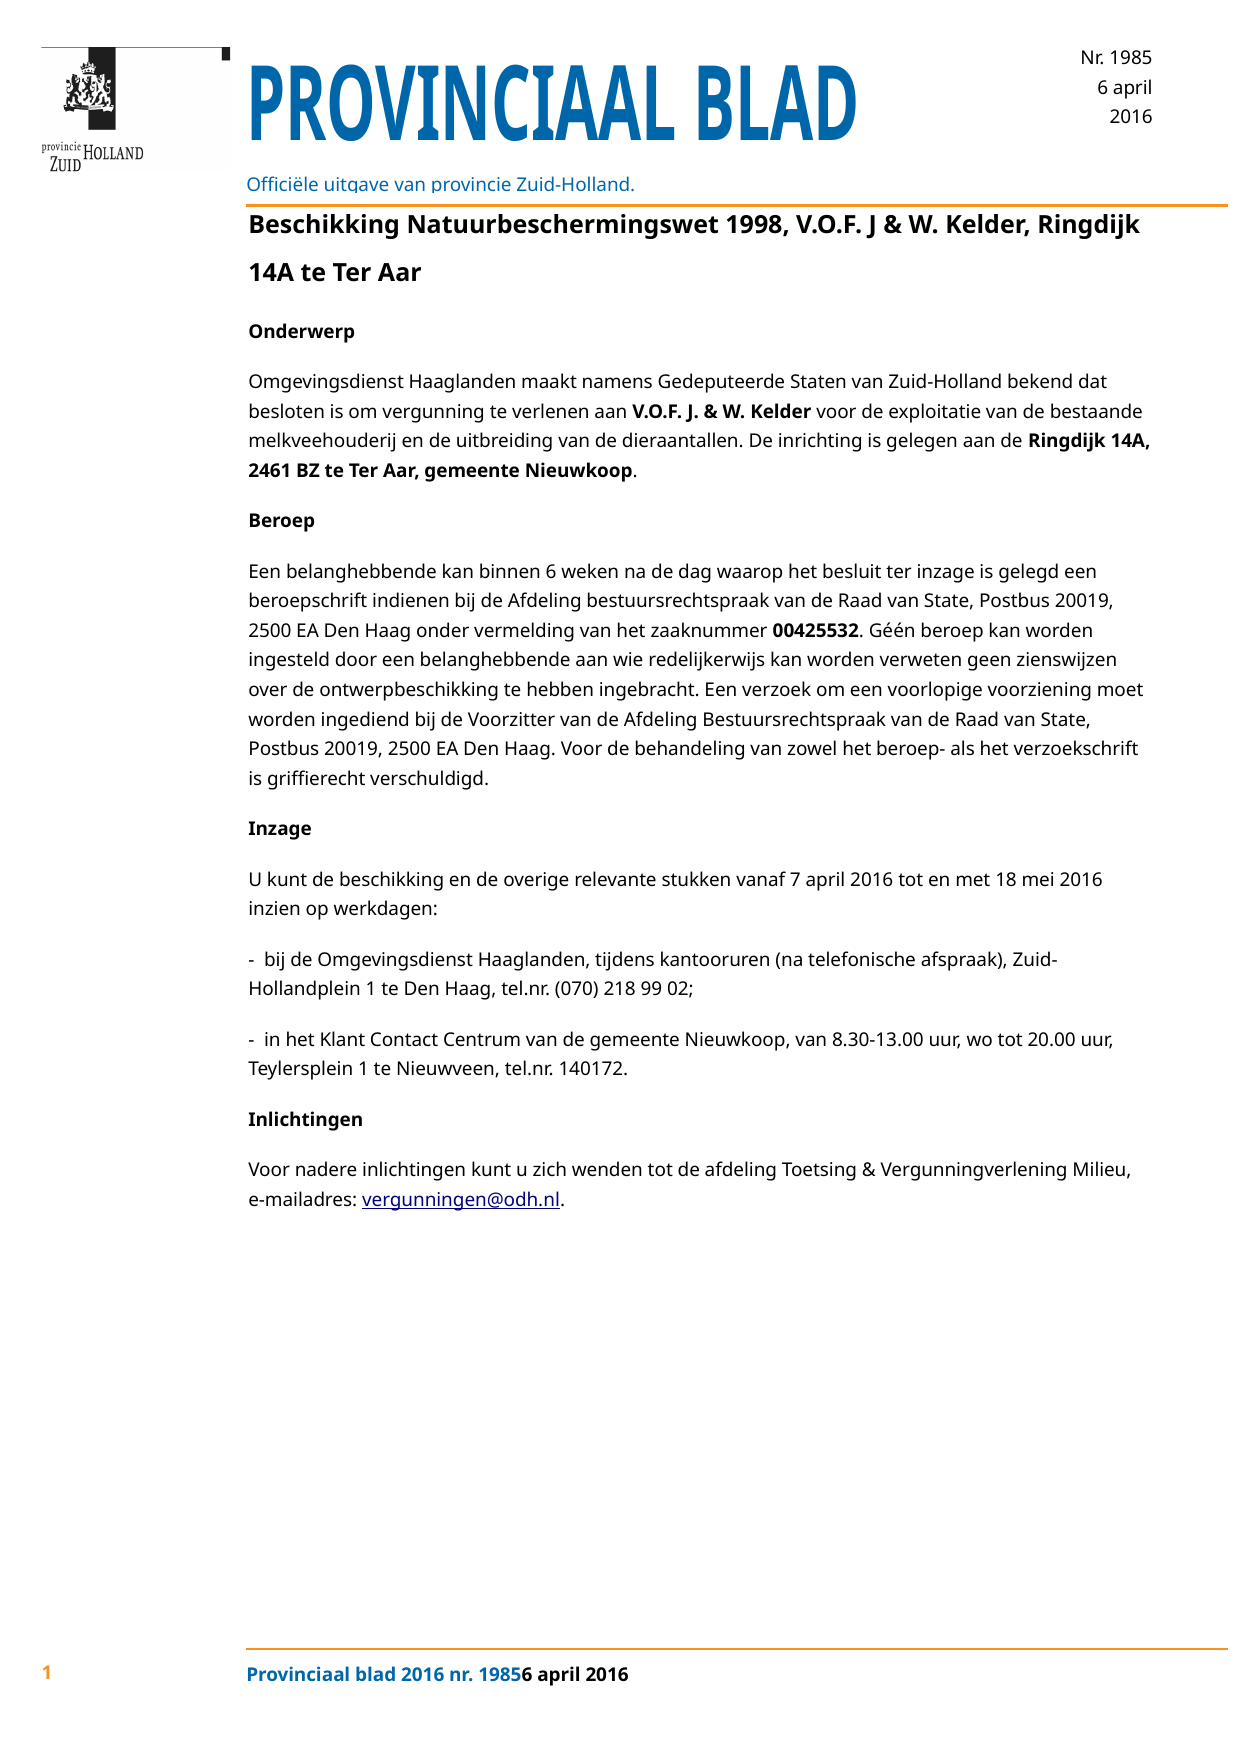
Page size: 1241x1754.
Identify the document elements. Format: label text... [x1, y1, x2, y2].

text U kunt de beschikking en de overige relevante stukken vanaf 7 april 2016 tot en met 18 mei 2016 inzien op werkdagen: [248, 866, 1152, 921]
text Inlichtingen [248, 1106, 1152, 1132]
text Inzage [248, 815, 1152, 841]
text Beroep [248, 507, 1152, 533]
text Beschikking Natuurbeschermingswet 1998, V.O.F. J & W. Kelder, Ringdijk 14A te Ter Aar [248, 207, 1152, 288]
text - in het Klant Contact Centrum van de gemeente Nieuwkoop, van 8.30-13.00 uur, wo tot 20.00 uur, Teylersplein 1 te Nieuwveen, tel.nr. 140172. [248, 1026, 1152, 1081]
picture [41, 47, 231, 172]
text Omgevingsdienst Haaglanden maakt namens Gedeputeerde Staten van Zuid-Holland bekend dat besloten is om vergunning te verlenen aan V.O.F. J. & W. Kelder voor de exploitatie van de bestaande melkveehouderij en de uitbreiding van de dieraantallen. De inrichting is gelegen aan de Ringdijk 14A, 2461 BZ te Ter Aar, gemeente Nieuwkoop. [248, 368, 1152, 483]
text Een belanghebbende kan binnen 6 weken na de dag waarop het besluit ter inzage is gelegd een beroepschrift indienen bij de Afdeling bestuursrechtspraak van de Raad van State, Postbus 20019, 2500 EA Den Haag onder vermelding van het zaaknummer 00425532. Géén beroep kan worden ingesteld door een belanghebbende aan wie redelijkerwijs kan worden verweten geen zienswijzen over de ontwerpbeschikking te hebben ingebracht. Een verzoek om een voorlopige voorziening moet worden ingediend bij de Voorzitter van de Afdeling Bestuursrechtspraak van de Raad van State, Postbus 20019, 2500 EA Den Haag. Voor de behandeling van zowel het beroep- als het verzoekschrift is griffierecht verschuldigd. [248, 558, 1152, 791]
text Voor nadere inlichtingen kunt u zich wenden tot de afdeling Toetsing & Vergunningverlening Milieu, e-mailadres: vergunningen@odh.nl. [248, 1156, 1152, 1212]
text - bij de Omgevingsdienst Haaglanden, tijdens kantooruren (na telefonische afspraak), Zuid-Hollandplein 1 te Den Haag, tel.nr. (070) 218 99 02; [248, 946, 1152, 1001]
text Onderwerp [248, 318, 1152, 344]
